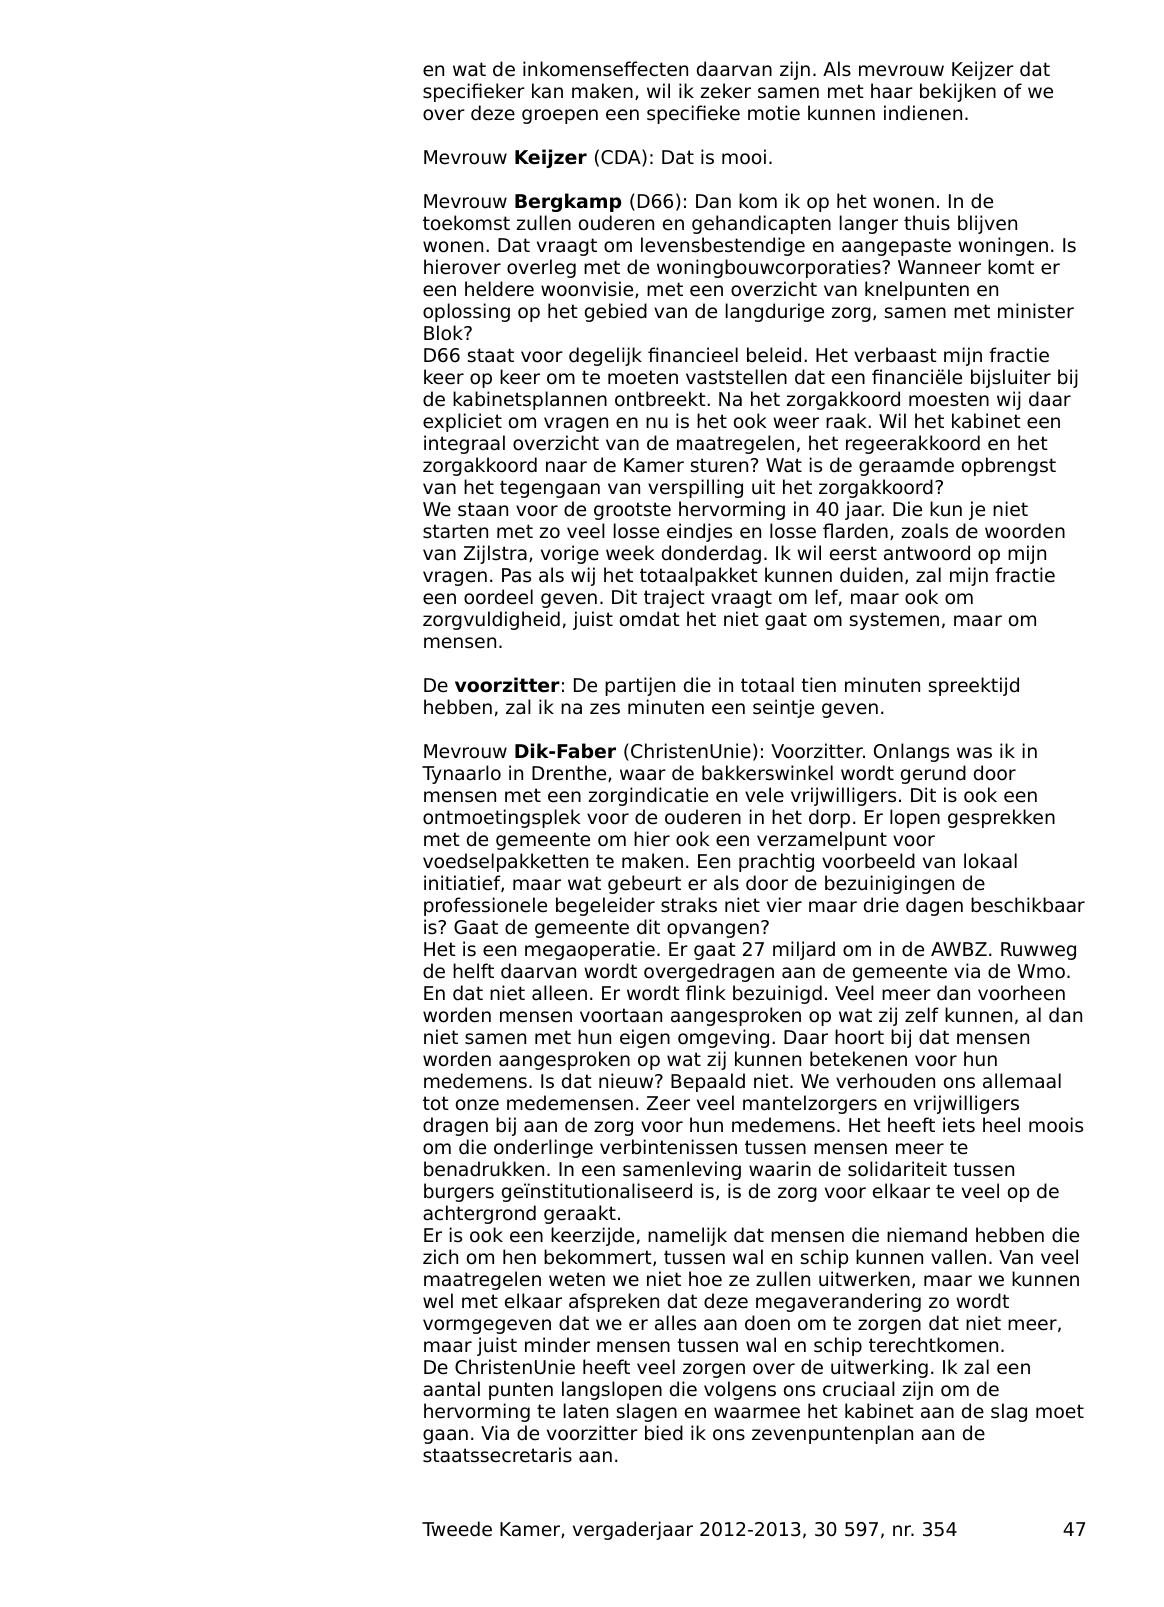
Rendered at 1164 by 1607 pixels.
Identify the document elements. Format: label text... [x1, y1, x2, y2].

text Het is een megaoperatie. Er gaat 27 miljard om in de AWBZ. Ruwweg de helft daarvan wordt overgedragen aan de gemeente via de Wmo. En dat niet alleen. Er wordt flink bezuinigd. Veel meer dan voorheen worden mensen voortaan aangesproken op wat zij zelf kunnen, al dan niet samen met hun eigen omgeving. Daar hoort bij dat mensen worden aangesproken op wat zij kunnen betekenen voor hun medemens. Is dat nieuw? Bepaald niet. We verhouden ons allemaal tot onze medemensen. Zeer veel mantelzorgers en vrijwilligers dragen bij aan de zorg voor hun medemens. Het heeft iets heel moois om die onderlinge verbintenissen tussen mensen meer te benadrukken. In een samenleving waarin de solidariteit tussen burgers geïnstitutionaliseerd is, is de zorg voor elkaar te veel op de achtergrond geraakt. [422, 939, 1087, 1225]
text D66 staat voor degelijk financieel beleid. Het verbaast mijn fractie keer op keer om te moeten vaststellen dat een financiële bijsluiter bij de kabinetsplannen ontbreekt. Na het zorgakkoord moesten wij daar expliciet om vragen en nu is het ook weer raak. Wil het kabinet een integraal overzicht van de maatregelen, het regeerakkoord en het zorgakkoord naar de Kamer sturen? Wat is de geraamde opbrengst van het tegengaan van verspilling uit het zorgakkoord? [422, 345, 1087, 499]
text Er is ook een keerzijde, namelijk dat mensen die niemand hebben die zich om hen bekommert, tussen wal en schip kunnen vallen. Van veel maatregelen weten we niet hoe ze zullen uitwerken, maar we kunnen wel met elkaar afspreken dat deze megaverandering zo wordt vormgegeven dat we er alles aan doen om te zorgen dat niet meer, maar juist minder mensen tussen wal en schip terechtkomen. [422, 1225, 1087, 1357]
text Mevrouw Bergkamp (D66): Dan kom ik op het wonen. In de toekomst zullen ouderen en gehandicapten langer thuis blijven wonen. Dat vraagt om levensbestendige en aangepaste woningen. Is hierover overleg met de woningbouwcorporaties? Wanneer komt er een heldere woonvisie, met een overzicht van knelpunten en oplossing op het gebied van de langdurige zorg, samen met minister Blok? [422, 191, 1087, 345]
text en wat de inkomenseffecten daarvan zijn. Als mevrouw Keijzer dat specifieker kan maken, wil ik zeker samen met haar bekijken of we over deze groepen een specifieke motie kunnen indienen. [422, 59, 1087, 125]
text De ChristenUnie heeft veel zorgen over de uitwerking. Ik zal een aantal punten langslopen die volgens ons cruciaal zijn om de hervorming te laten slagen en waarmee het kabinet aan de slag moet gaan. Via de voorzitter bied ik ons zevenpuntenplan aan de staatssecretaris aan. [422, 1357, 1087, 1467]
text Mevrouw Keijzer (CDA): Dat is mooi. [422, 147, 1087, 169]
text Mevrouw Dik-Faber (ChristenUnie): Voorzitter. Onlangs was ik in Tynaarlo in Drenthe, waar de bakkerswinkel wordt gerund door mensen met een zorgindicatie en vele vrijwilligers. Dit is ook een ontmoetingsplek voor de ouderen in het dorp. Er lopen gesprekken met de gemeente om hier ook een verzamelpunt voor voedselpakketten te maken. Een prachtig voorbeeld van lokaal initiatief, maar wat gebeurt er als door de bezuinigingen de professionele begeleider straks niet vier maar drie dagen beschikbaar is? Gaat de gemeente dit opvangen? [422, 741, 1087, 939]
text De voorzitter: De partijen die in totaal tien minuten spreektijd hebben, zal ik na zes minuten een seintje geven. [422, 675, 1087, 719]
text We staan voor de grootste hervorming in 40 jaar. Die kun je niet starten met zo veel losse eindjes en losse flarden, zoals de woorden van Zijlstra, vorige week donderdag. Ik wil eerst antwoord op mijn vragen. Pas als wij het totaalpakket kunnen duiden, zal mijn fractie een oordeel geven. Dit traject vraagt om lef, maar ook om zorgvuldigheid, juist omdat het niet gaat om systemen, maar om mensen. [422, 499, 1087, 653]
